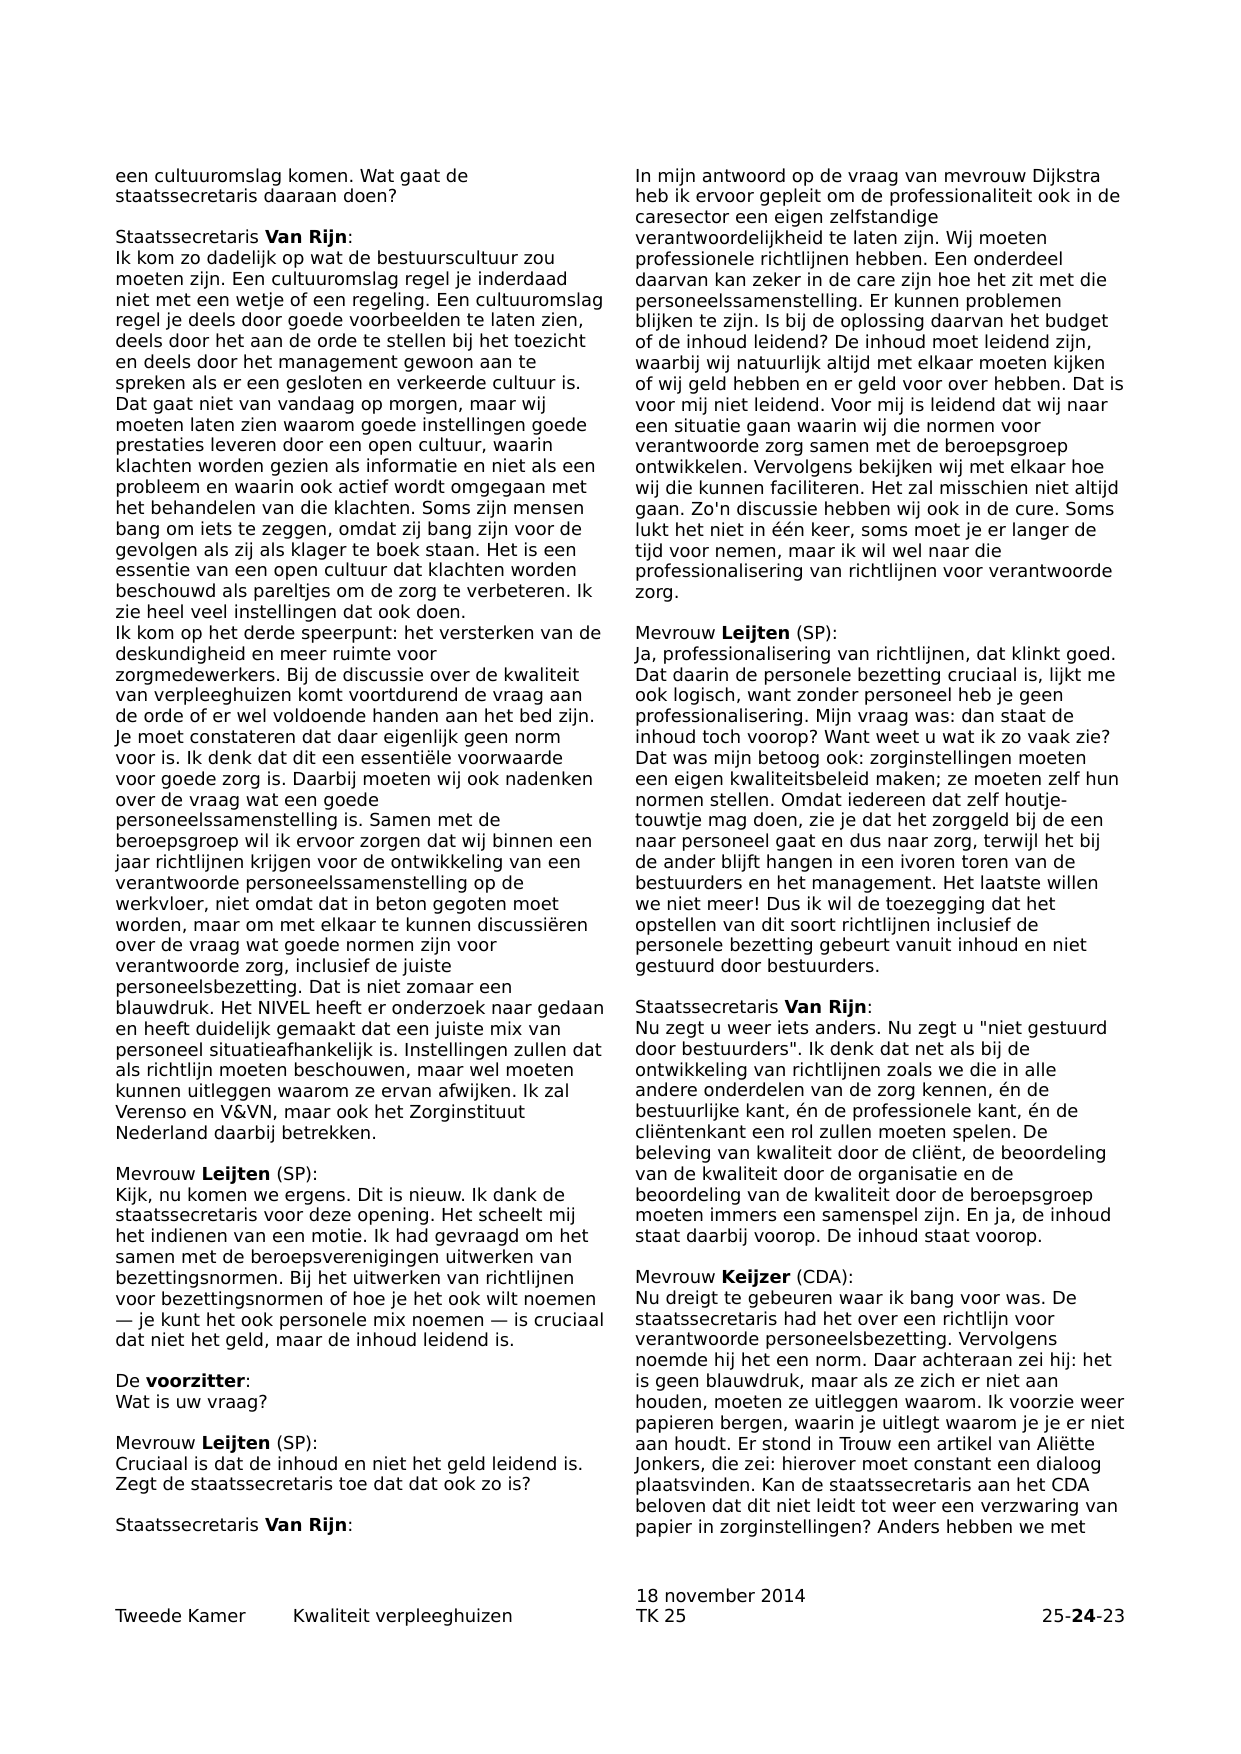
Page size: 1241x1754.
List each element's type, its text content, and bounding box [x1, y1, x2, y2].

text Staatssecretaris Van Rijn: [115, 227, 605, 248]
text Nu dreigt te gebeuren waar ik bang voor was. De staatssecretaris had het over een richtlijn voor verantwoorde personeelsbezetting. Vervolgens noemde hij het een norm. Daar achteraan zei hij: het is geen blauwdruk, maar als ze zich er niet aan houden, moeten ze uitleggen waarom. Ik voorzie weer papieren bergen, waarin je uitlegt waarom je je er niet aan houdt. Er stond in Trouw een artikel van Aliëtte Jonkers, die zei: hierover moet constant een dialoog plaatsvinden. Kan de staatssecretaris aan het CDA beloven dat dit niet leidt tot weer een verzwaring van papier in zorginstellingen? Anders hebben we met [635, 1287, 1125, 1537]
text Kijk, nu komen we ergens. Dit is nieuw. Ik dank de staatssecretaris voor deze opening. Het scheelt mij het indienen van een motie. Ik had gevraagd om het samen met de beroepsverenigingen uitwerken van bezettingsnormen. Bij het uitwerken van richtlijnen voor bezettingsnormen of hoe je het ook wilt noemen — je kunt het ook personele mix noemen — is cruciaal dat niet het geld, maar de inhoud leidend is. [115, 1184, 605, 1351]
text In mijn antwoord op de vraag van mevrouw Dijkstra heb ik ervoor gepleit om de professionaliteit ook in de caresector een eigen zelfstandige verantwoordelijkheid te laten zijn. Wij moeten professionele richtlijnen hebben. Een onderdeel daarvan kan zeker in de care zijn hoe het zit met die personeelssamenstelling. Er kunnen problemen blijken te zijn. Is bij de oplossing daarvan het budget of de inhoud leidend? De inhoud moet leidend zijn, waarbij wij natuurlijk altijd met elkaar moeten kijken of wij geld hebben en er geld voor over hebben. Dat is voor mij niet leidend. Voor mij is leidend dat wij naar een situatie gaan waarin wij die normen voor verantwoorde zorg samen met de beroepsgroep ontwikkelen. Vervolgens bekijken wij met elkaar hoe wij die kunnen faciliteren. Het zal misschien niet altijd gaan. Zo'n discussie hebben wij ook in de cure. Soms lukt het niet in één keer, soms moet je er langer de tijd voor nemen, maar ik wil wel naar die professionalisering van richtlijnen voor verantwoorde zorg. [635, 165, 1125, 603]
text Cruciaal is dat de inhoud en niet het geld leidend is. Zegt de staatssecretaris toe dat dat ook zo is? [115, 1453, 605, 1495]
text Staatssecretaris Van Rijn: [635, 997, 1125, 1018]
text Mevrouw Leijten (SP): [635, 623, 1125, 643]
text Ja, professionalisering van richtlijnen, dat klinkt goed. Dat daarin de personele bezetting cruciaal is, lijkt me ook logisch, want zonder personeel heb je geen professionalisering. Mijn vraag was: dan staat de inhoud toch voorop? Want weet u wat ik zo vaak zie? Dat was mijn betoog ook: zorginstellingen moeten een eigen kwaliteitsbeleid maken; ze moeten zelf hun normen stellen. Omdat iedereen dat zelf houtje-touwtje mag doen, zie je dat het zorggeld bij de een naar personeel gaat en dus naar zorg, terwijl het bij de ander blijft hangen in een ivoren toren van de bestuurders en het management. Het laatste willen we niet meer! Dus ik wil de toezegging dat het opstellen van dit soort richtlijnen inclusief de personele bezetting gebeurt vanuit inhoud en niet gestuurd door bestuurders. [635, 643, 1125, 977]
text De voorzitter: [115, 1371, 605, 1392]
text Mevrouw Leijten (SP): [115, 1432, 605, 1453]
text Staatssecretaris Van Rijn: [115, 1515, 605, 1536]
text Mevrouw Leijten (SP): [115, 1163, 605, 1184]
text Wat is uw vraag? [115, 1392, 605, 1412]
text Ik kom op het derde speerpunt: het versterken van de deskundigheid en meer ruimte voor zorgmedewerkers. Bij de discussie over de kwaliteit van verpleeghuizen komt voortdurend de vraag aan de orde of er wel voldoende handen aan het bed zijn. Je moet constateren dat daar eigenlijk geen norm voor is. Ik denk dat dit een essentiële voorwaarde voor goede zorg is. Daarbij moeten wij ook nadenken over de vraag wat een goede personeelssamenstelling is. Samen met de beroepsgroep wil ik ervoor zorgen dat wij binnen een jaar richtlijnen krijgen voor de ontwikkeling van een verantwoorde personeelssamenstelling op de werkvloer, niet omdat dat in beton gegoten moet worden, maar om met elkaar te kunnen discussiëren over de vraag wat goede normen zijn voor verantwoorde zorg, inclusief de juiste personeelsbezetting. Dat is niet zomaar een blauwdruk. Het NIVEL heeft er onderzoek naar gedaan en heeft duidelijk gemaakt dat een juiste mix van personeel situatieafhankelijk is. Instellingen zullen dat als richtlijn moeten beschouwen, maar wel moeten kunnen uitleggen waarom ze ervan afwijken. Ik zal Verenso en V&VN, maar ook het Zorginstituut Nederland daarbij betrekken. [115, 623, 605, 1143]
text Mevrouw Keijzer (CDA): [635, 1267, 1125, 1287]
text Ik kom zo dadelijk op wat de bestuurscultuur zou moeten zijn. Een cultuuromslag regel je inderdaad niet met een wetje of een regeling. Een cultuuromslag regel je deels door goede voorbeelden te laten zien, deels door het aan de orde te stellen bij het toezicht en deels door het management gewoon aan te spreken als er een gesloten en verkeerde cultuur is. Dat gaat niet van vandaag op morgen, maar wij moeten laten zien waarom goede instellingen goede prestaties leveren door een open cultuur, waarin klachten worden gezien als informatie en niet als een probleem en waarin ook actief wordt omgegaan met het behandelen van die klachten. Soms zijn mensen bang om iets te zeggen, omdat zij bang zijn voor de gevolgen als zij als klager te boek staan. Het is een essentie van een open cultuur dat klachten worden beschouwd als pareltjes om de zorg te verbeteren. Ik zie heel veel instellingen dat ook doen. [115, 248, 605, 623]
text een cultuuromslag komen. Wat gaat de staatssecretaris daaraan doen? [115, 165, 605, 207]
text Nu zegt u weer iets anders. Nu zegt u "niet gestuurd door bestuurders". Ik denk dat net als bij de ontwikkeling van richtlijnen zoals we die in alle andere onderdelen van de zorg kennen, én de bestuurlijke kant, én de professionele kant, én de cliëntenkant een rol zullen moeten spelen. De beleving van kwaliteit door de cliënt, de beoordeling van de kwaliteit door de organisatie en de beoordeling van de kwaliteit door de beroepsgroep moeten immers een samenspel zijn. En ja, de inhoud staat daarbij voorop. De inhoud staat voorop. [635, 1018, 1125, 1247]
